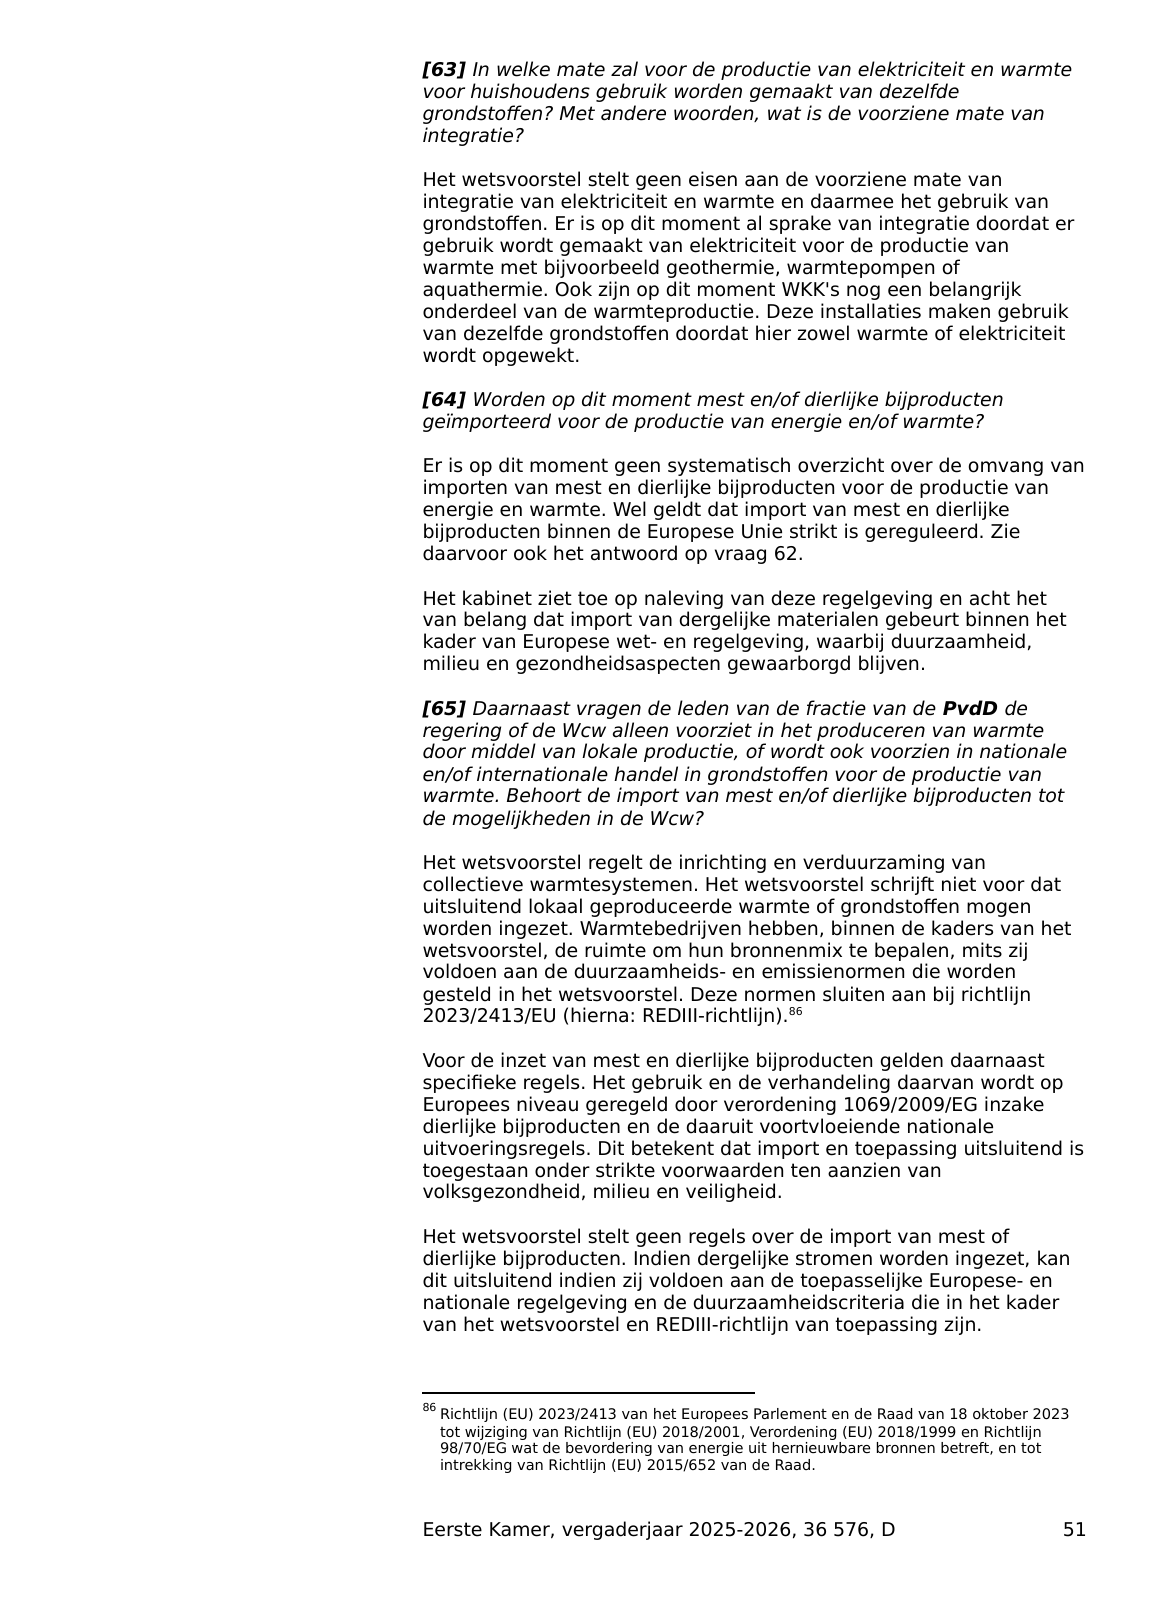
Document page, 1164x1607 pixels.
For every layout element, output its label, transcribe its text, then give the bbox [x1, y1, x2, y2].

text Het wetsvoorstel regelt de inrichting en verduurzaming van collectieve warmtesystemen. Het wetsvoorstel schrijft niet voor dat uitsluitend lokaal geproduceerde warmte of grondstoffen mogen worden ingezet. Warmtebedrijven hebben, binnen de kaders van het wetsvoorstel, de ruimte om hun bronnenmix te bepalen, mits zij voldoen aan de duurzaamheids- en emissienormen die worden gesteld in het wetsvoorstel. Deze normen sluiten aan bij richtlijn 2023/2413/EU (hierna: REDIII-richtlijn). [422, 852, 1087, 1027]
text Het wetsvoorstel stelt geen regels over de import van mest of dierlijke bijproducten. Indien dergelijke stromen worden ingezet, kan dit uitsluitend indien zij voldoen aan de toepasselijke Europese- en nationale regelgeving en de duurzaamheidscriteria die in het kader van het wetsvoorstel en REDIII-richtlijn van toepassing zijn. [422, 1226, 1087, 1336]
subtitle [63] In welke mate zal voor de productie van elektriciteit en warmte voor huishoudens gebruik worden gemaakt van dezelfde grondstoffen? Met andere woorden, wat is de voorziene mate van integratie? [422, 59, 1087, 147]
text Het wetsvoorstel stelt geen eisen aan de voorziene mate van integratie van elektriciteit en warmte en daarmee het gebruik van grondstoffen. Er is op dit moment al sprake van integratie doordat er gebruik wordt gemaakt van elektriciteit voor de productie van warmte met bijvoorbeeld geothermie, warmtepompen of aquathermie. Ook zijn op dit moment WKK's nog een belangrijk onderdeel van de warmteproductie. Deze installaties maken gebruik van dezelfde grondstoffen doordat hier zowel warmte of elektriciteit wordt opgewekt. [422, 169, 1087, 367]
subtitle [64] Worden op dit moment mest en/of dierlijke bijproducten geïmporteerd voor de productie van energie en/of warmte? [422, 389, 1087, 433]
text Er is op dit moment geen systematisch overzicht over de omvang van importen van mest en dierlijke bijproducten voor de productie van energie en warmte. Wel geldt dat import van mest en dierlijke bijproducten binnen de Europese Unie strikt is gereguleerd. Zie daarvoor ook het antwoord op vraag 62. [422, 455, 1087, 565]
text Voor de inzet van mest en dierlijke bijproducten gelden daarnaast specifieke regels. Het gebruik en de verhandeling daarvan wordt op Europees niveau geregeld door verordening 1069/2009/EG inzake dierlijke bijproducten en de daaruit voortvloeiende nationale uitvoeringsregels. Dit betekent dat import en toepassing uitsluitend is toegestaan onder strikte voorwaarden ten aanzien van volksgezondheid, milieu en veiligheid. [422, 1049, 1087, 1203]
text Richtlijn (EU) 2023/2413 van het Europees Parlement en de Raad van 18 oktober 2023 tot wijziging van Richtlijn (EU) 2018/2001, Verordening (EU) 2018/1999 en Richtlijn 98/70/EG wat de bevordering van energie uit hernieuwbare bronnen betreft, en tot intrekking van Richtlijn (EU) 2015/652 van de Raad. [422, 1402, 1087, 1474]
text Het kabinet ziet toe op naleving van deze regelgeving en acht het van belang dat import van dergelijke materialen gebeurt binnen het kader van Europese wet- en regelgeving, waarbij duurzaamheid, milieu en gezondheidsaspecten gewaarborgd blijven. [422, 587, 1087, 675]
subtitle [65] Daarnaast vragen de leden van de fractie van de PvdD de regering of de Wcw alleen voorziet in het produceren van warmte door middel van lokale productie, of wordt ook voorzien in nationale en/of internationale handel in grondstoffen voor de productie van warmte. Behoort de import van mest en/of dierlijke bijproducten tot de mogelijkheden in de Wcw? [422, 697, 1087, 829]
